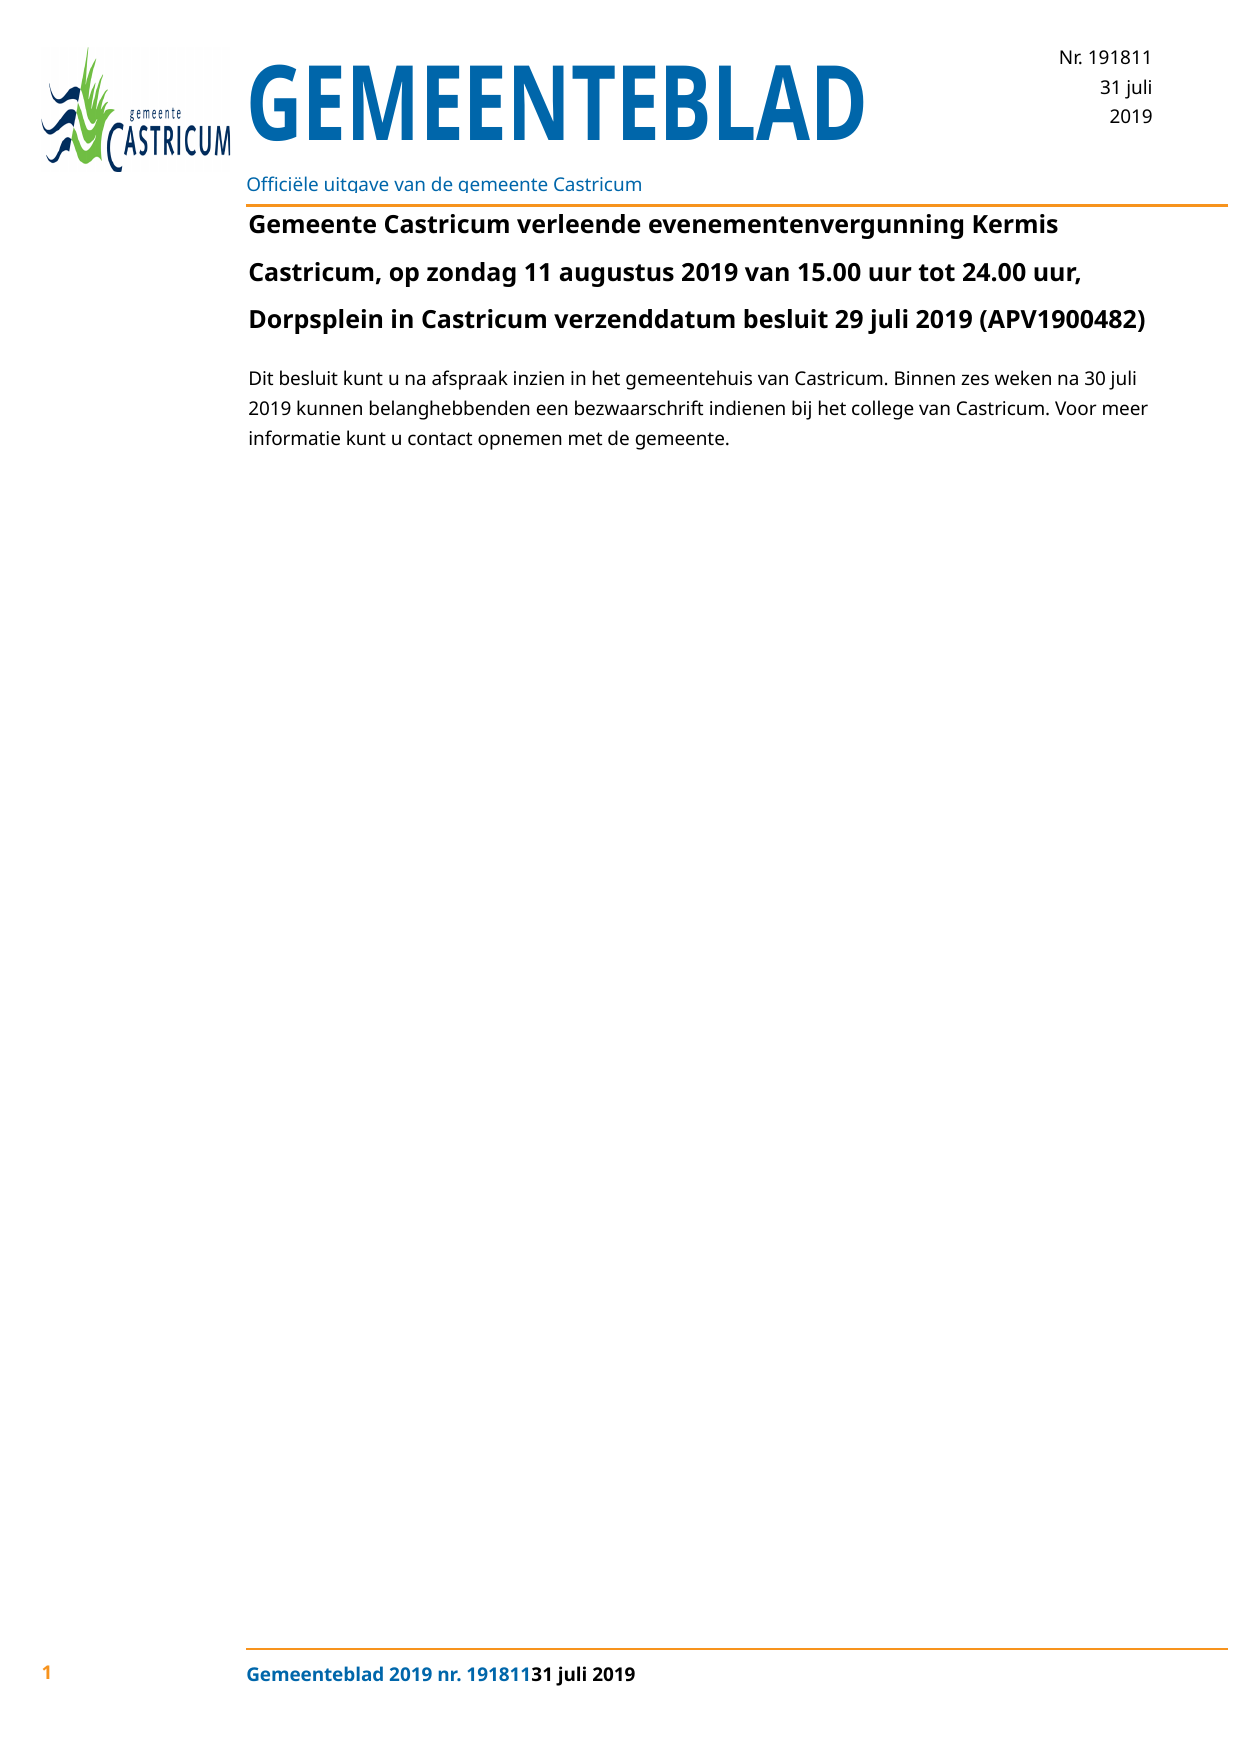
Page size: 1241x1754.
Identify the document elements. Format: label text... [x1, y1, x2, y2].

picture [41, 47, 231, 172]
text Dit besluit kunt u na afspraak inzien in het gemeentehuis van Castricum. Binnen zes weken na 30 juli 2019 kunnen belanghebbenden een bezwaarschrift indienen bij het college van Castricum. Voor meer informatie kunt u contact opnemen met de gemeente. [248, 366, 1152, 450]
text Gemeente Castricum verleende evenementenvergunning Kermis Castricum, op zondag 11 augustus 2019 van 15.00 uur tot 24.00 uur, Dorpsplein in Castricum verzenddatum besluit 29 juli 2019 (APV1900482) [248, 207, 1152, 336]
